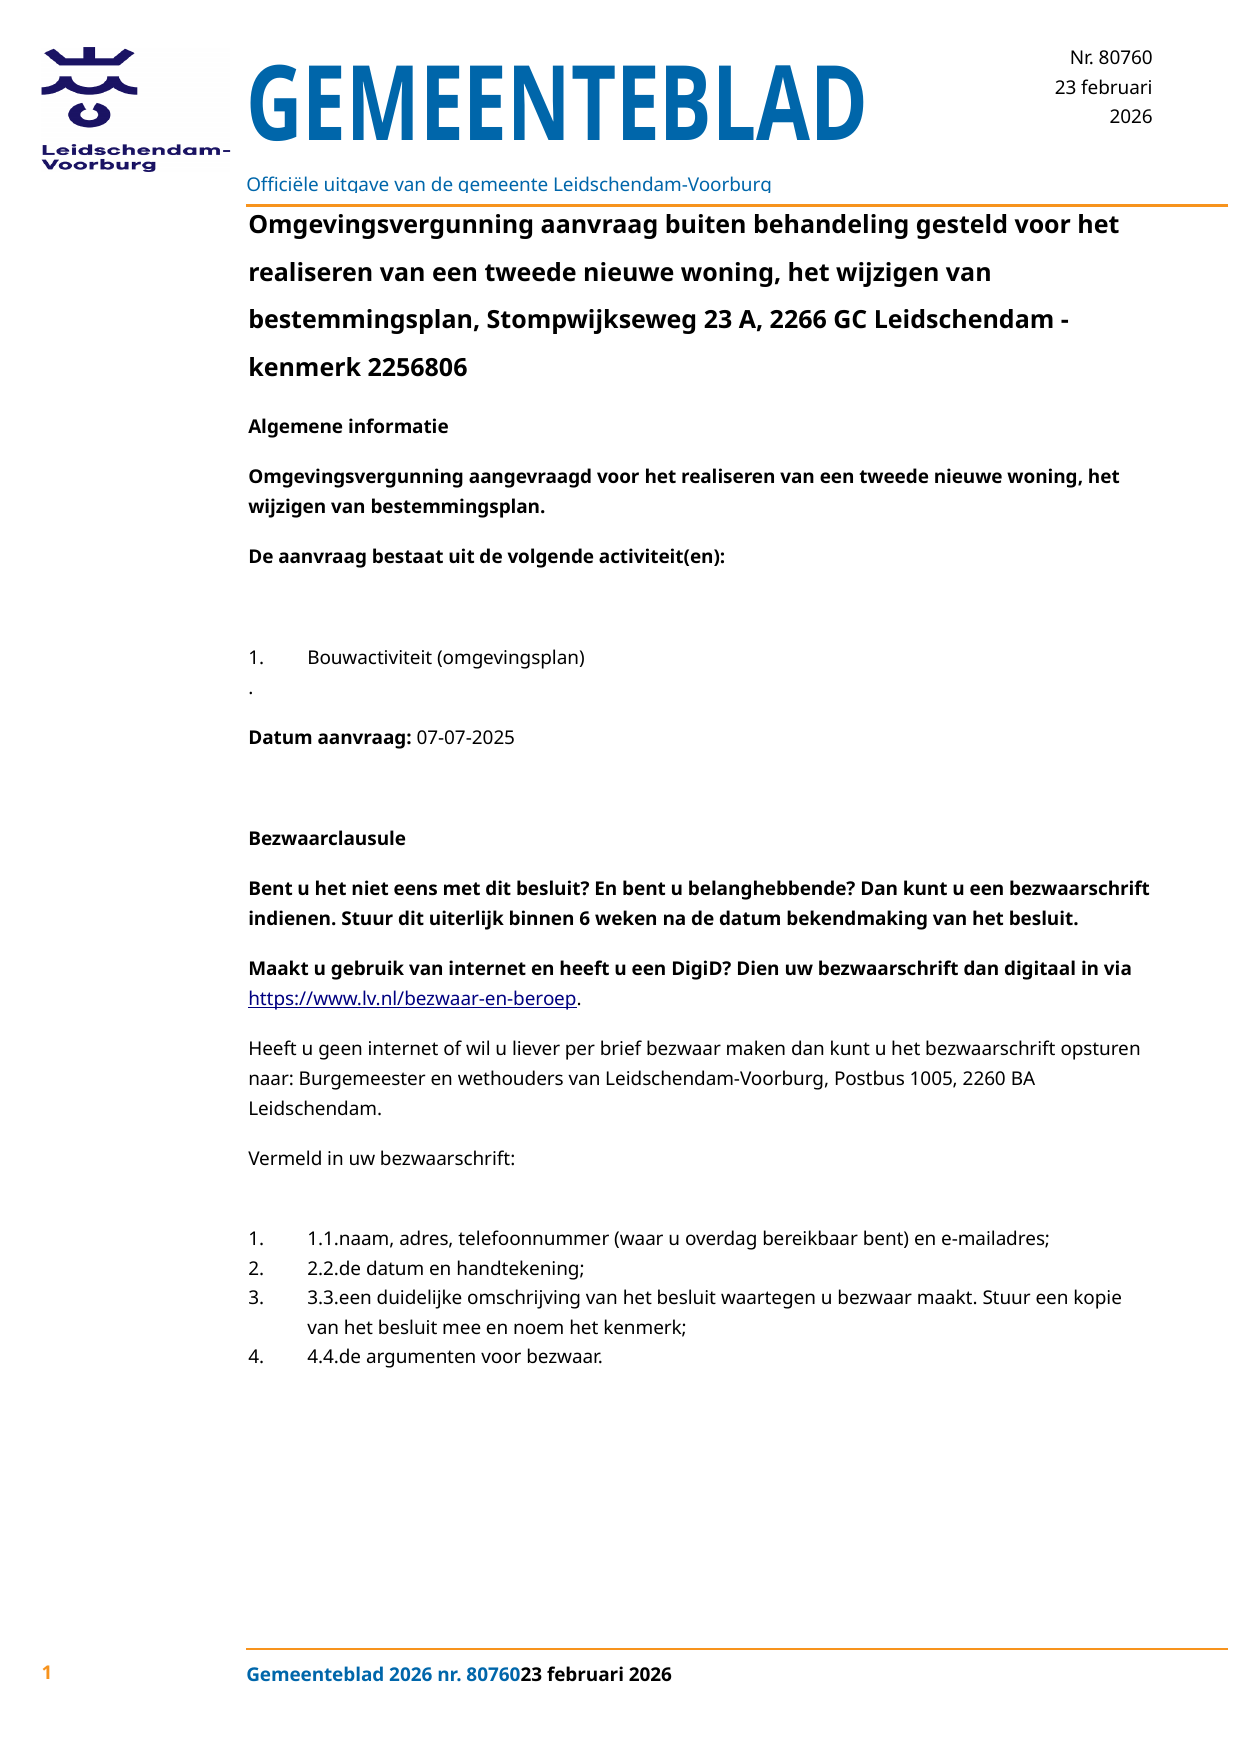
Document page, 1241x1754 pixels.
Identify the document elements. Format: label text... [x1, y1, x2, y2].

list Bouwactiviteit (omgevingsplan) [248, 644, 1152, 670]
list 1.1.naam, adres, telefoonnummer (waar u overdag bereikbaar bent) en e-mailadres; [248, 1225, 1152, 1251]
text De aanvraag bestaat uit de volgende activiteit(en): [248, 543, 1152, 569]
text Heeft u geen internet of wil u liever per brief bezwaar maken dan kunt u het bezwaarschrift opsturen naar: Burgemeester en wethouders van Leidschendam-Voorburg, Postbus 1005, 2260 BA Leidschendam. [248, 1036, 1152, 1121]
text Bent u het niet eens met dit besluit? En bent u belanghebbende? Dan kunt u een bezwaarschrift indienen. Stuur dit uiterlijk binnen 6 weken na de datum bekendmaking van het besluit. [248, 876, 1152, 931]
text Algemene informatie [248, 413, 1152, 439]
text Omgevingsvergunning aangevraagd voor het realiseren van een tweede nieuwe woning, het wijzigen van bestemmingsplan. [248, 463, 1152, 519]
text Maakt u gebruik van internet en heeft u een DigiD? Dien uw bezwaarschrift dan digitaal in via https://www.lv.nl/bezwaar-en-beroep. [248, 956, 1152, 1011]
text . [248, 674, 1152, 700]
text Bezwaarclausule [248, 825, 1152, 851]
list 3.3.een duidelijke omschrijving van het besluit waartegen u bezwaar maakt. Stuur een kopie van het besluit mee en noem het kenmerk; [248, 1284, 1152, 1340]
picture [41, 47, 231, 172]
text Omgevingsvergunning aanvraag buiten behandeling gesteld voor het realiseren van een tweede nieuwe woning, het wijzigen van bestemmingsplan, Stompwijkseweg 23 A, 2266 GC Leidschendam - kenmerk 2256806 [248, 207, 1152, 384]
list 4.4.de argumenten voor bezwaar. [248, 1343, 1152, 1369]
text Datum aanvraag: 07-07-2025 [248, 724, 1152, 750]
text Vermeld in uw bezwaarschrift: [248, 1145, 1152, 1171]
list 2.2.de datum en handtekening; [248, 1255, 1152, 1281]
